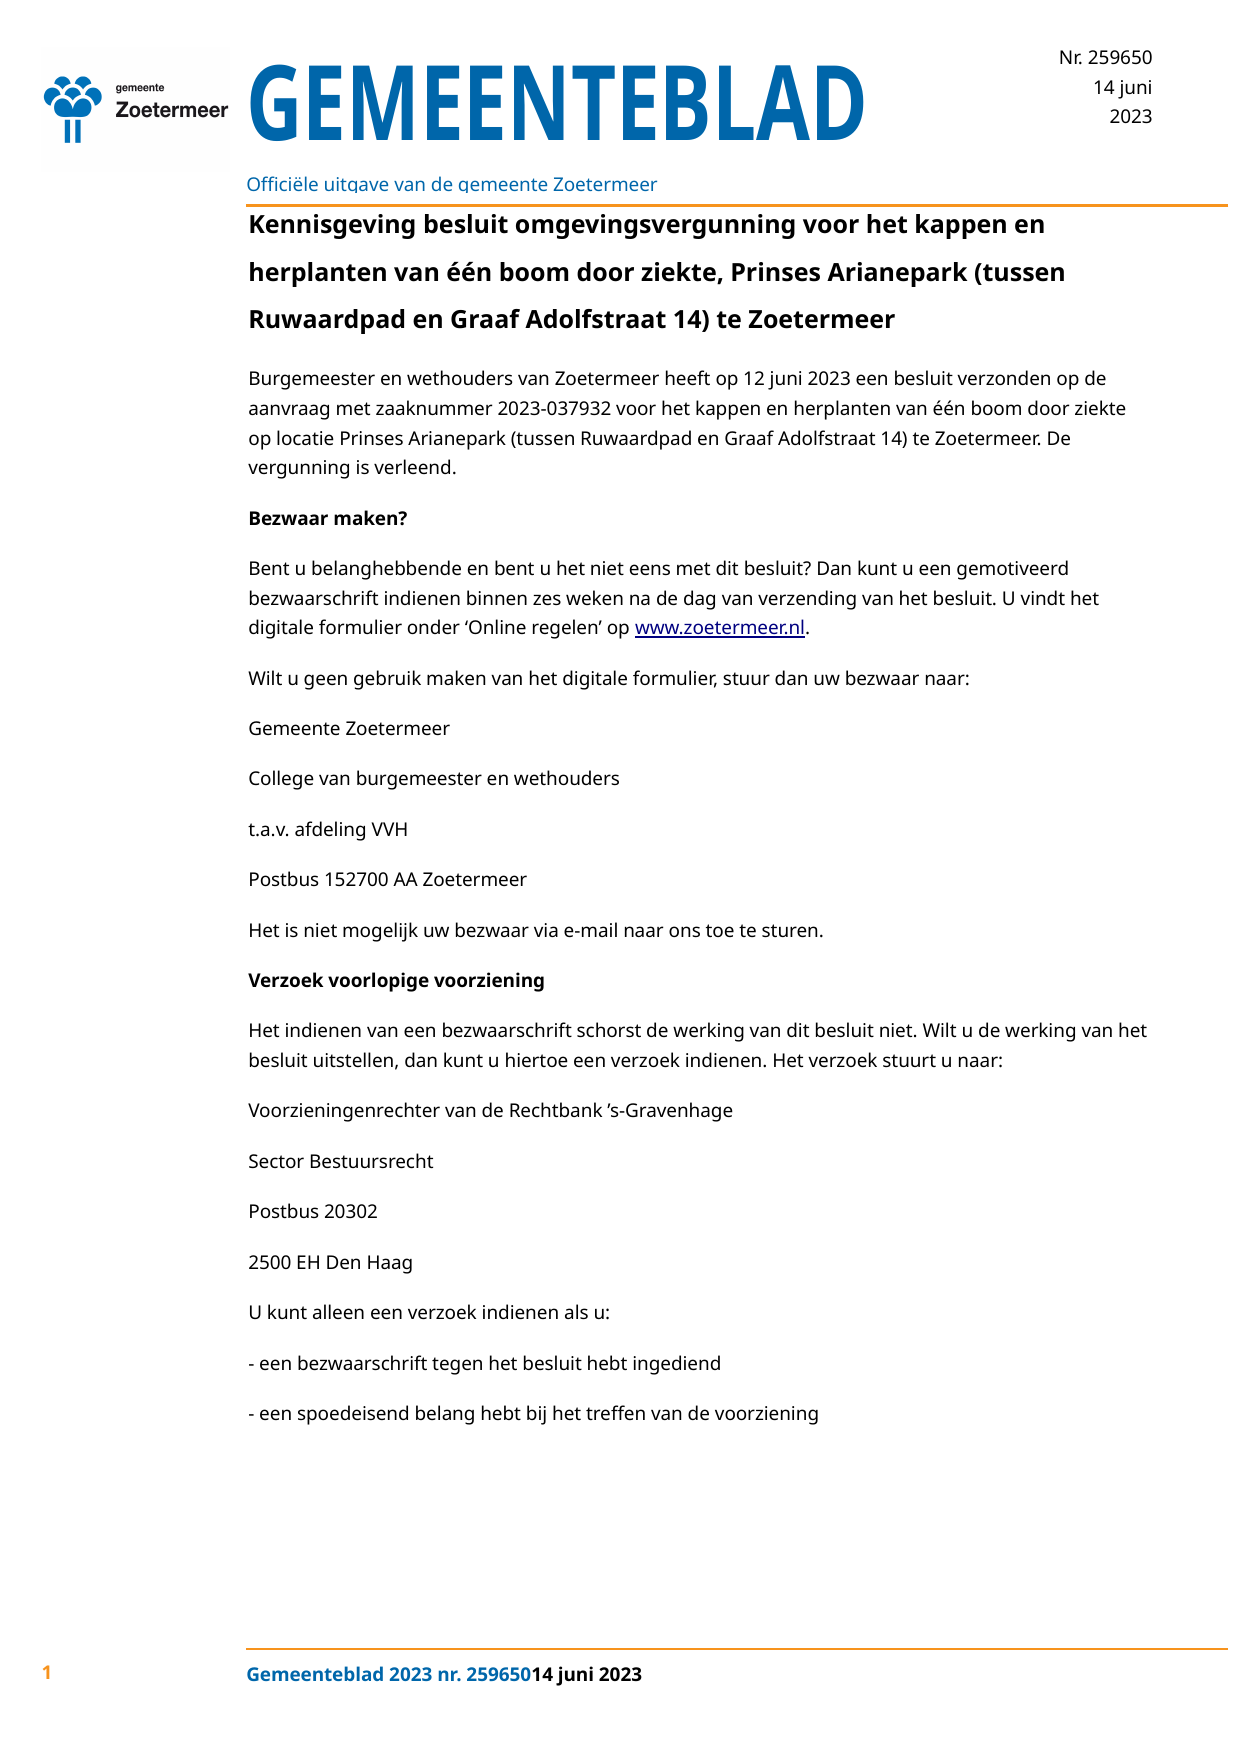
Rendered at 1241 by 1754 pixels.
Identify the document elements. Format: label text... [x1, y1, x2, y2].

text U kunt alleen een verzoek indienen als u: [248, 1299, 1152, 1325]
text College van burgemeester en wethouders [248, 766, 1152, 791]
text - een bezwaarschrift tegen het besluit hebt ingediend [248, 1350, 1152, 1375]
text - een spoedeisend belang hebt bij het treffen van de voorziening [248, 1400, 1152, 1426]
text Het indienen van een bezwaarschrift schorst de werking van dit besluit niet. Wilt u de werking van het besluit uitstellen, dan kunt u hiertoe een verzoek indienen. Het verzoek stuurt u naar: [248, 1018, 1152, 1073]
text Wilt u geen gebruik maken van het digitale formulier, stuur dan uw bezwaar naar: [248, 665, 1152, 690]
text Burgemeester en wethouders van Zoetermeer heeft op 12 juni 2023 een besluit verzonden op de aanvraag met zaaknummer 2023-037932 voor het kappen en herplanten van één boom door ziekte op locatie Prinses Arianepark (tussen Ruwaardpad en Graaf Adolfstraat 14) te Zoetermeer. De vergunning is verleend. [248, 366, 1152, 480]
text Bent u belanghebbende en bent u het niet eens met dit besluit? Dan kunt u een gemotiveerd bezwaarschrift indienen binnen zes weken na de dag van verzending van het besluit. U vindt het digitale formulier onder ‘Online regelen’ op www.zoetermeer.nl. [248, 555, 1152, 640]
text 2500 EH Den Haag [248, 1249, 1152, 1274]
text Het is niet mogelijk uw bezwaar via e-mail naar ons toe te sturen. [248, 917, 1152, 942]
text Postbus 152700 AA Zoetermeer [248, 866, 1152, 892]
text Voorzieningenrechter van de Rechtbank ’s-Gravenhage [248, 1098, 1152, 1123]
text t.a.v. afdeling VVH [248, 816, 1152, 842]
text Gemeente Zoetermeer [248, 715, 1152, 741]
text Postbus 20302 [248, 1198, 1152, 1224]
text Bezwaar maken? [248, 505, 1152, 530]
text Kennisgeving besluit omgevingsvergunning voor het kappen en herplanten van één boom door ziekte, Prinses Arianepark (tussen Ruwaardpad en Graaf Adolfstraat 14) te Zoetermeer [248, 207, 1152, 336]
picture [41, 47, 231, 172]
text Sector Bestuursrecht [248, 1148, 1152, 1174]
text Verzoek voorlopige voorziening [248, 967, 1152, 993]
